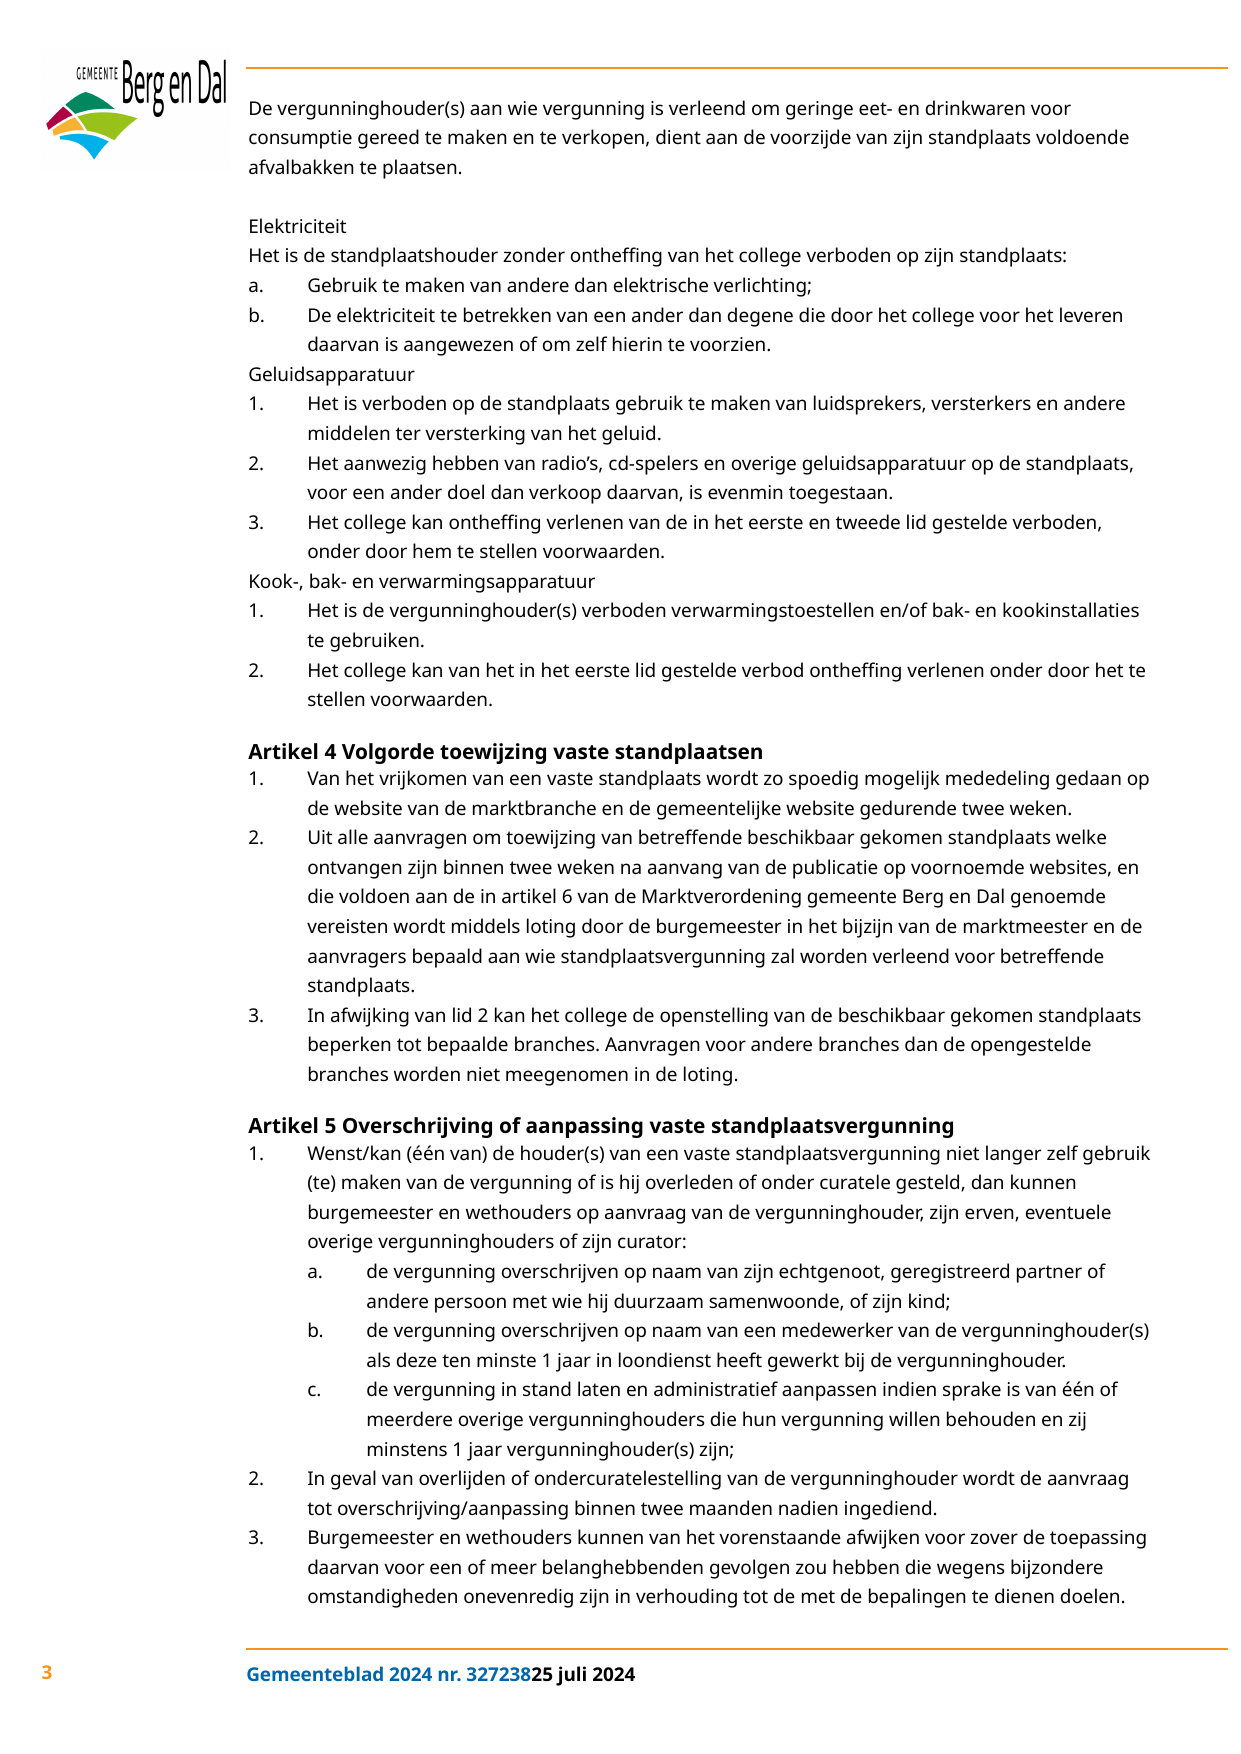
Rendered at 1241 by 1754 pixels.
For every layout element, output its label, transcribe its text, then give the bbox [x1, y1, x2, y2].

list Het college kan ontheffing verlenen van de in het eerste en tweede lid gestelde verboden, onder door hem te stellen voorwaarden. [248, 509, 1152, 564]
list In afwijking van lid 2 kan het college de openstelling van de beschikbaar gekomen standplaats beperken tot bepaalde branches. Aanvragen voor andere branches dan de opengestelde branches worden niet meegenomen in de loting. [248, 1002, 1152, 1087]
text Artikel 5 Overschrijving of aanpassing vaste standplaatsvergunning [248, 1112, 1152, 1140]
list de vergunning in stand laten en administratief aanpassen indien sprake is van één of meerdere overige vergunninghouders die hun vergunning willen behouden en zij minstens 1 jaar vergunninghouder(s) zijn; [307, 1377, 1152, 1462]
text Kook-, bak- en verwarmingsapparatuur [248, 568, 1152, 594]
list Het is de vergunninghouder(s) verboden verwarmingstoestellen en/of bak- en kookinstallaties te gebruiken. [248, 598, 1152, 653]
list Gebruik te maken van andere dan elektrische verlichting; [248, 272, 1152, 298]
list de vergunning overschrijven op naam van zijn echtgenoot, geregistreerd partner of andere persoon met wie hij duurzaam samenwoonde, of zijn kind; [307, 1258, 1152, 1314]
text Geluidsapparatuur [248, 361, 1152, 387]
list Het aanwezig hebben van radio’s, cd-spelers en overige geluidsapparatuur op de standplaats, voor een ander doel dan verkoop daarvan, is evenmin toegestaan. [248, 450, 1152, 505]
text Het is de standplaatshouder zonder ontheffing van het college verboden op zijn standplaats: [248, 243, 1152, 268]
list de vergunning overschrijven op naam van een medewerker van de vergunninghouder(s) als deze ten minste 1 jaar in loondienst heeft gewerkt bij de vergunninghouder. [307, 1317, 1152, 1373]
list In geval van overlijden of ondercuratelestelling van de vergunninghouder wordt de aanvraag tot overschrijving/aanpassing binnen twee maanden nadien ingediend. [248, 1465, 1152, 1521]
list Wenst/kan (één van) de houder(s) van een vaste standplaatsvergunning niet langer zelf gebruik (te) maken van de vergunning of is hij overleden of onder curatele gesteld, dan kunnen burgemeester en wethouders op aanvraag van de vergunninghouder, zijn erven, eventuele overige vergunninghouders of zijn curator: [248, 1140, 1152, 1254]
text De vergunninghouder(s) aan wie vergunning is verleend om geringe eet- en drinkwaren voor consumptie gereed te maken en te verkopen, dient aan de voorzijde van zijn standplaats voldoende afvalbakken te plaatsen. [248, 95, 1152, 180]
list De elektriciteit te betrekken van een ander dan degene die door het college voor het leveren daarvan is aangewezen of om zelf hierin te voorzien. [248, 302, 1152, 357]
text Elektriciteit [248, 213, 1152, 239]
text Artikel 4 Volgorde toewijzing vaste standplaatsen [248, 737, 1152, 765]
list Het is verboden op de standplaats gebruik te maken van luidsprekers, versterkers en andere middelen ter versterking van het geluid. [248, 391, 1152, 446]
list Uit alle aanvragen om toewijzing van betreffende beschikbaar gekomen standplaats welke ontvangen zijn binnen twee weken na aanvang van de publicatie op voornoemde websites, en die voldoen aan de in artikel 6 van de Marktverordening gemeente Berg en Dal genoemde vereisten wordt middels loting door de burgemeester in het bijzijn van de marktmeester en de aanvragers bepaald aan wie standplaatsvergunning zal worden verleend voor betreffende standplaats. [248, 824, 1152, 998]
list Van het vrijkomen van een vaste standplaats wordt zo spoedig mogelijk mededeling gedaan op de website van de marktbranche en de gemeentelijke website gedurende twee weken. [248, 765, 1152, 821]
list Burgemeester en wethouders kunnen van het vorenstaande afwijken voor zover de toepassing daarvan voor een of meer belanghebbenden gevolgen zou hebben die wegens bijzondere omstandigheden onevenredig zijn in verhouding tot de met de bepalingen te dienen doelen. [248, 1524, 1152, 1609]
picture [41, 47, 231, 172]
list Het college kan van het in het eerste lid gestelde verbod ontheffing verlenen onder door het te stellen voorwaarden. [248, 657, 1152, 712]
